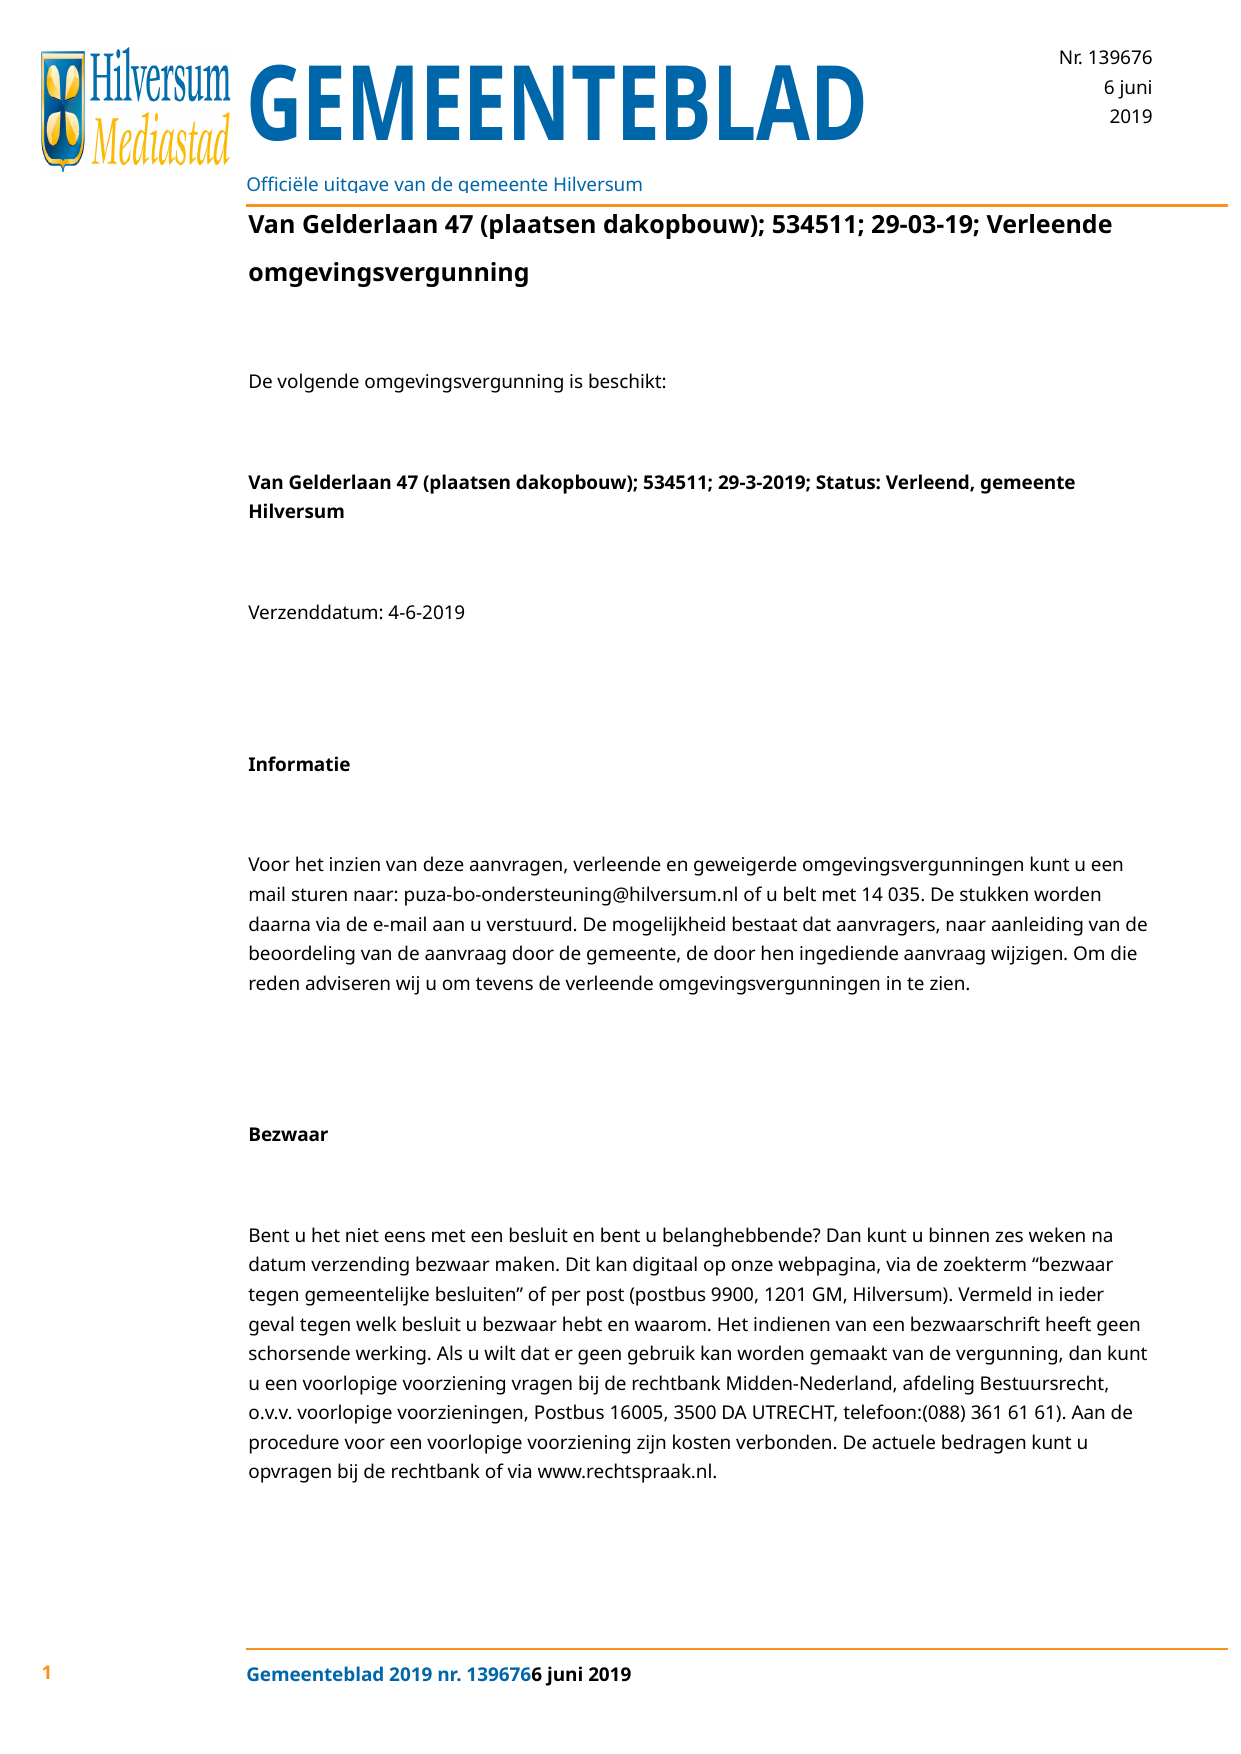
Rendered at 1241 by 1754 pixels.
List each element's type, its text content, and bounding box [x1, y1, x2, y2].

text Voor het inzien van deze aanvragen, verleende en geweigerde omgevingsvergunningen kunt u een mail sturen naar: puza-bo-ondersteuning@hilversum.nl of u belt met 14 035. De stukken worden daarna via de e-mail aan u verstuurd. De mogelijkheid bestaat dat aanvragers, naar aanleiding van de beoordeling van de aanvraag door de gemeente, de door hen ingediende aanvraag wijzigen. Om die reden adviseren wij u om tevens de verleende omgevingsvergunningen in te zien. [248, 852, 1152, 996]
text Van Gelderlaan 47 (plaatsen dakopbouw); 534511; 29-03-19; Verleende omgevingsvergunning [248, 207, 1152, 288]
text De volgende omgevingsvergunning is beschikt: [248, 368, 1152, 394]
text Bent u het niet eens met een besluit en bent u belanghebbende? Dan kunt u binnen zes weken na datum verzending bezwaar maken. Dit kan digitaal op onze webpagina, via de zoekterm “bezwaar tegen gemeentelijke besluiten” of per post (postbus 9900, 1201 GM, Hilversum). Vermeld in ieder geval tegen welk besluit u bezwaar hebt en waarom. Het indienen van een bezwaarschrift heeft geen schorsende werking. Als u wilt dat er geen gebruik kan worden gemaakt van de vergunning, dan kunt u een voorlopige voorziening vragen bij de rechtbank Midden-Nederland, afdeling Bestuursrecht, o.v.v. voorlopige voorzieningen, Postbus 16005, 3500 DA UTRECHT, telefoon:(088) 361 61 61). Aan de procedure voor een voorlopige voorziening zijn kosten verbonden. De actuele bedragen kunt u opvragen bij de rechtbank of via www.rechtspraak.nl. [248, 1222, 1152, 1484]
text Informatie [248, 751, 1152, 777]
text Verzenddatum: 4-6-2019 [248, 599, 1152, 625]
picture [41, 47, 231, 172]
text Bezwaar [248, 1121, 1152, 1147]
text Van Gelderlaan 47 (plaatsen dakopbouw); 534511; 29-3-2019; Status: Verleend, gemeente Hilversum [248, 469, 1152, 524]
